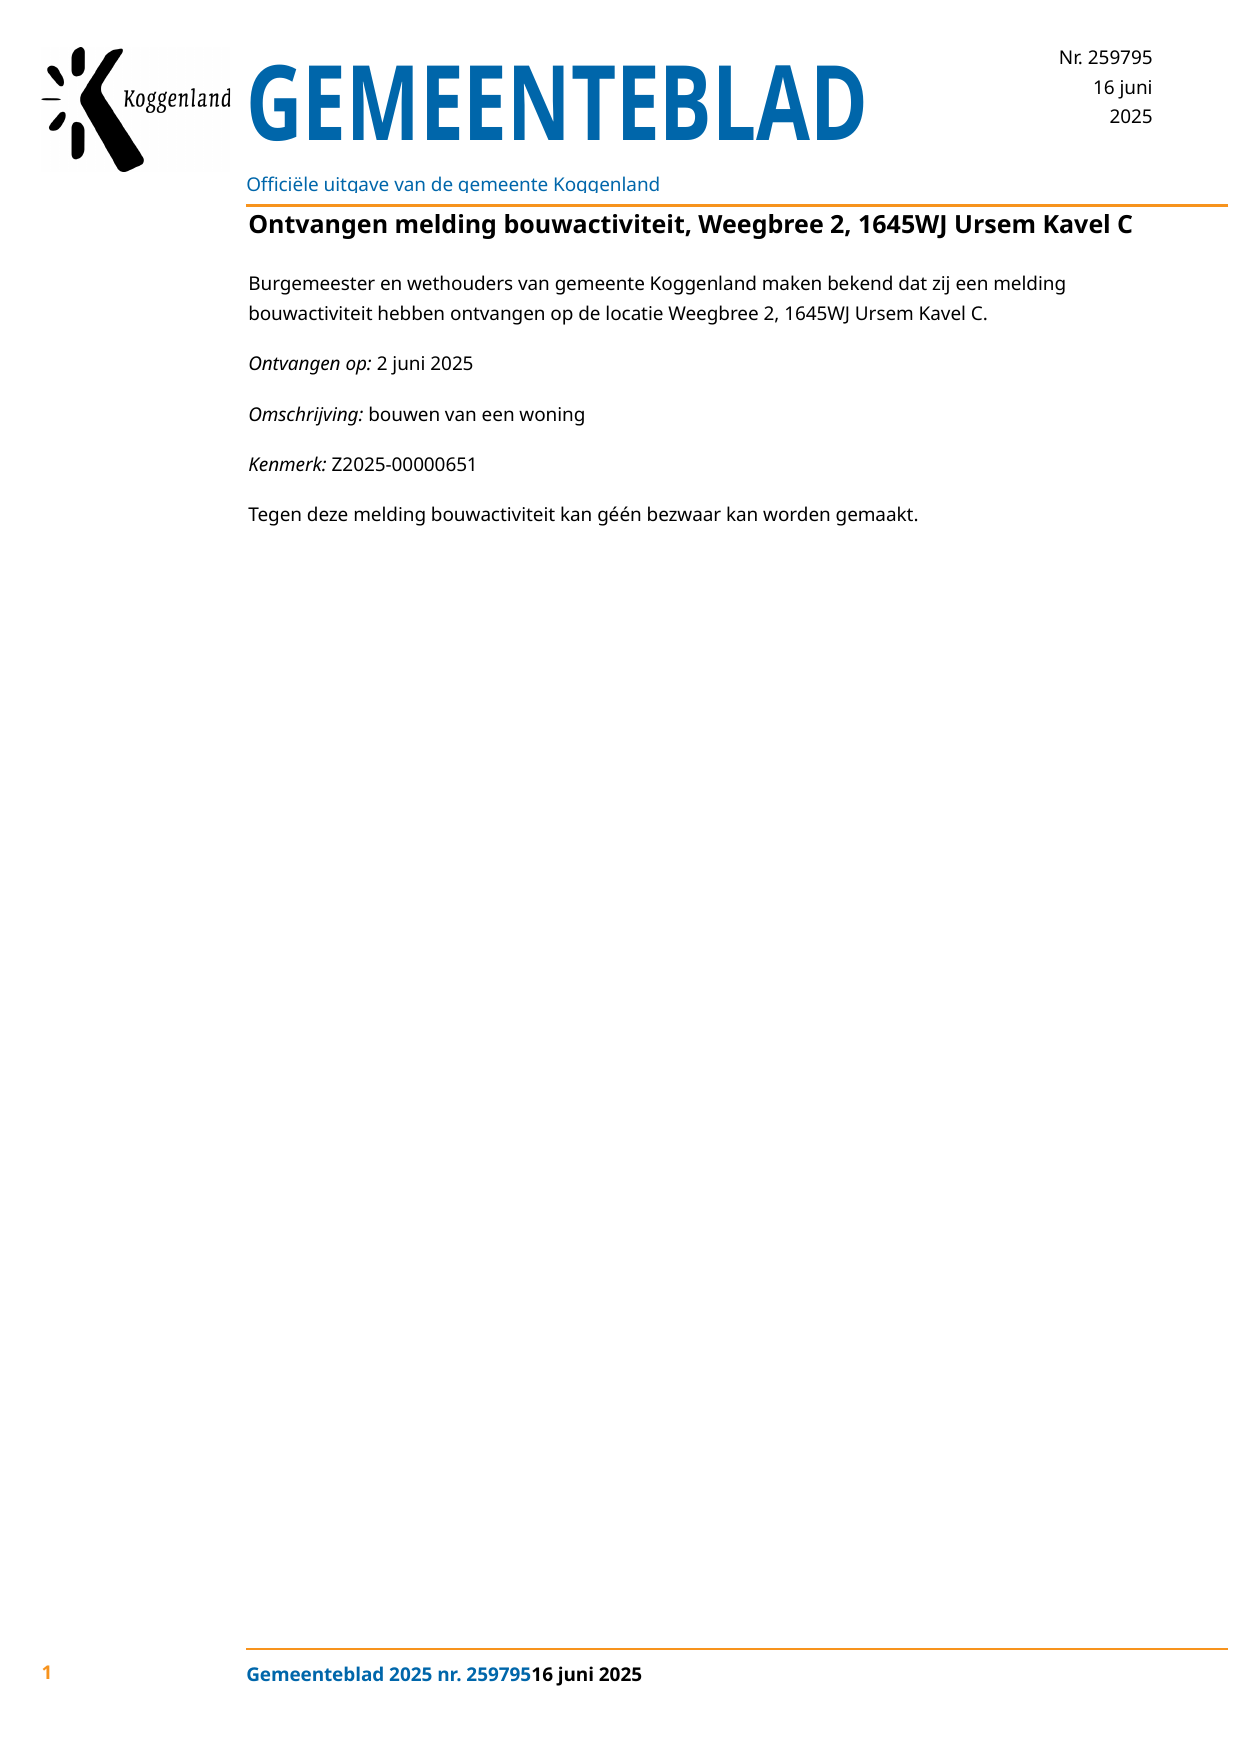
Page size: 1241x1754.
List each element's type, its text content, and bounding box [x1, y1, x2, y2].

text Tegen deze melding bouwactiviteit kan géén bezwaar kan worden gemaakt. [248, 502, 1152, 527]
text Omschrijving: bouwen van een woning [248, 401, 1152, 426]
text Kenmerk: Z2025-00000651 [248, 451, 1152, 477]
text Burgemeester en wethouders van gemeente Koggenland maken bekend dat zij een melding bouwactiviteit hebben ontvangen op de locatie Weegbree 2, 1645WJ Ursem Kavel C. [248, 270, 1152, 326]
text Ontvangen melding bouwactiviteit, Weegbree 2, 1645WJ Ursem Kavel C [248, 207, 1152, 241]
picture [41, 47, 231, 172]
text Ontvangen op: 2 juni 2025 [248, 350, 1152, 376]
